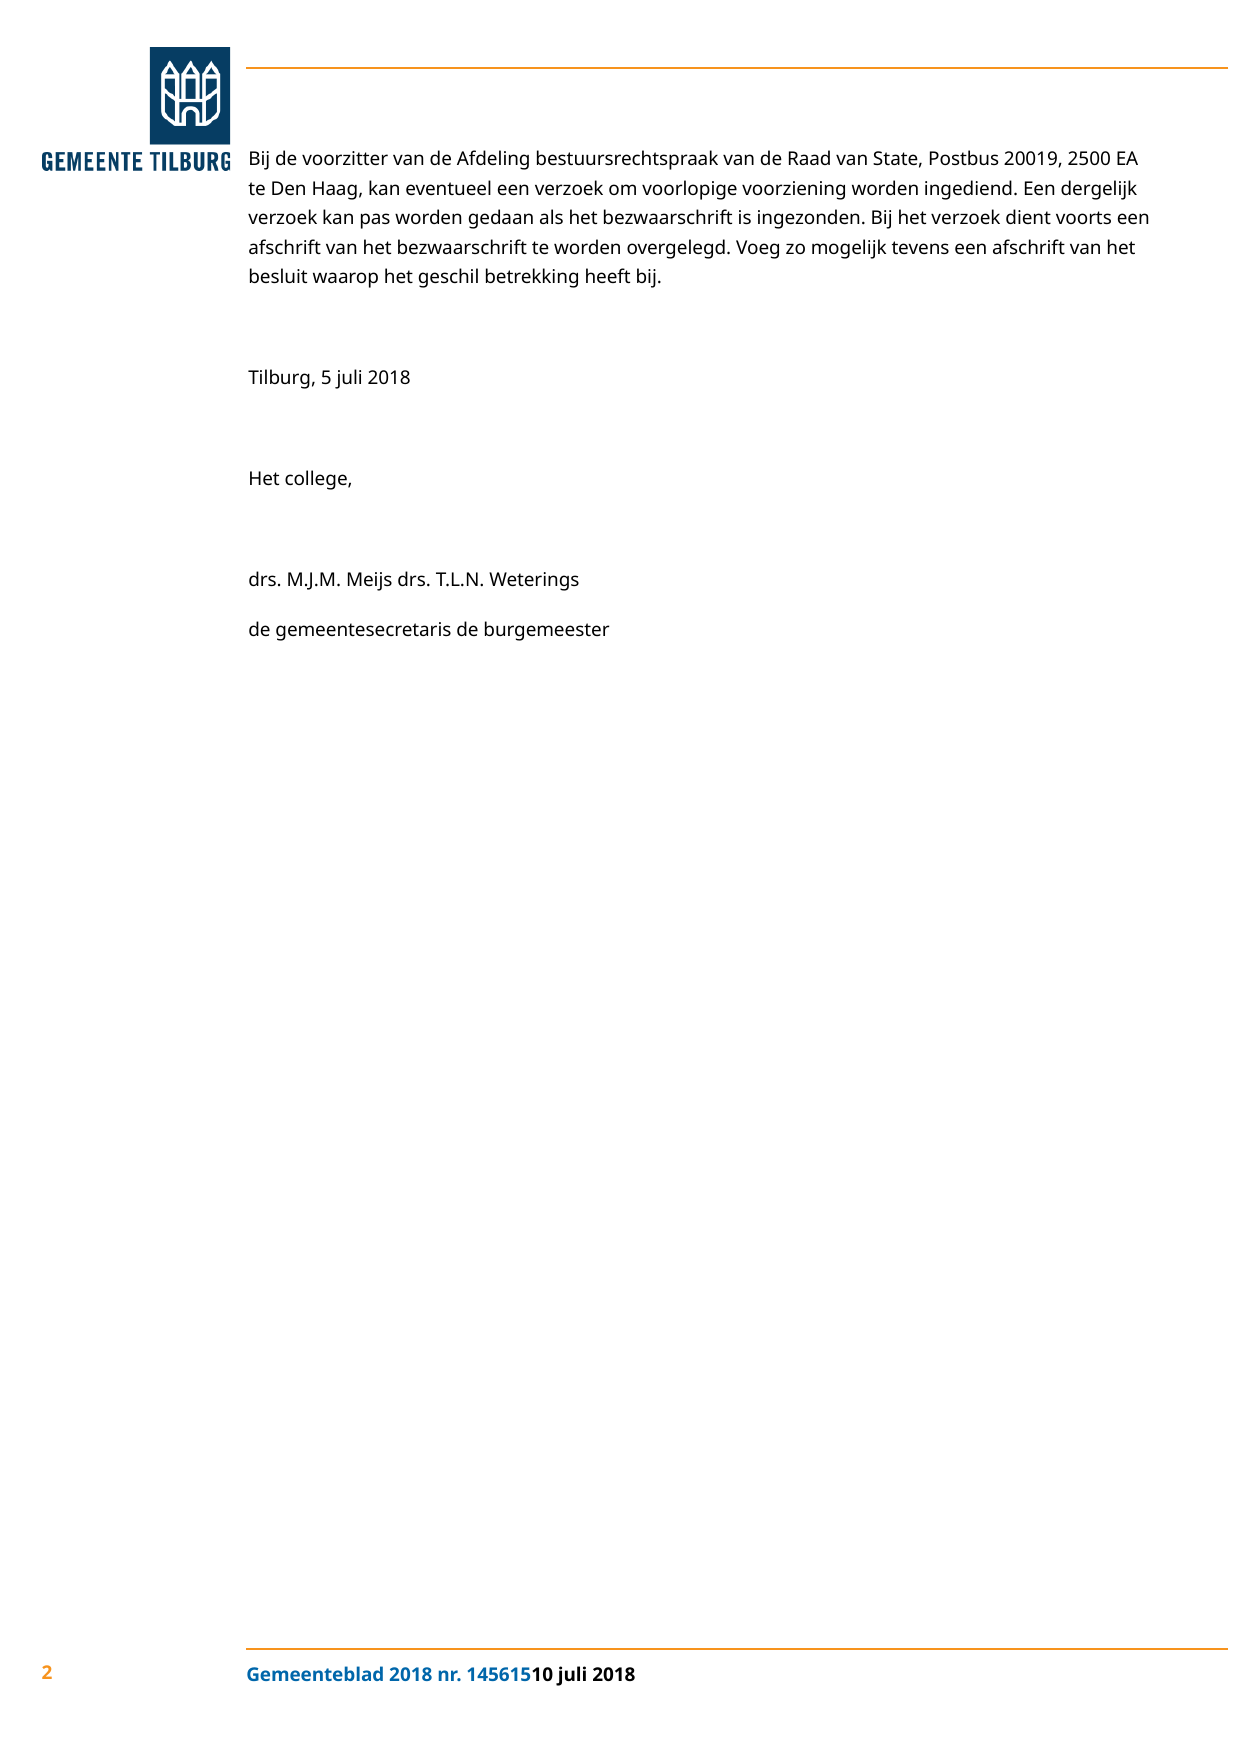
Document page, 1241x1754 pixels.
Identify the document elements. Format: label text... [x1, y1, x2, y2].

text Bij de voorzitter van de Afdeling bestuursrechtspraak van de Raad van State, Postbus 20019, 2500 EA te Den Haag, kan eventueel een verzoek om voorlopige voorziening worden ingediend. Een dergelijk verzoek kan pas worden gedaan als het bezwaarschrift is ingezonden. Bij het verzoek dient voorts een afschrift van het bezwaarschrift te worden overgelegd. Voeg zo mogelijk tevens een afschrift van het besluit waarop het geschil betrekking heeft bij. [248, 145, 1152, 289]
text Tilburg, 5 juli 2018 [248, 364, 1152, 390]
text Het college, [248, 465, 1152, 491]
picture [41, 47, 231, 172]
text drs. M.J.M. Meijs drs. T.L.N. Weterings [248, 566, 1152, 592]
text de gemeentesecretaris de burgemeester [248, 616, 1152, 642]
